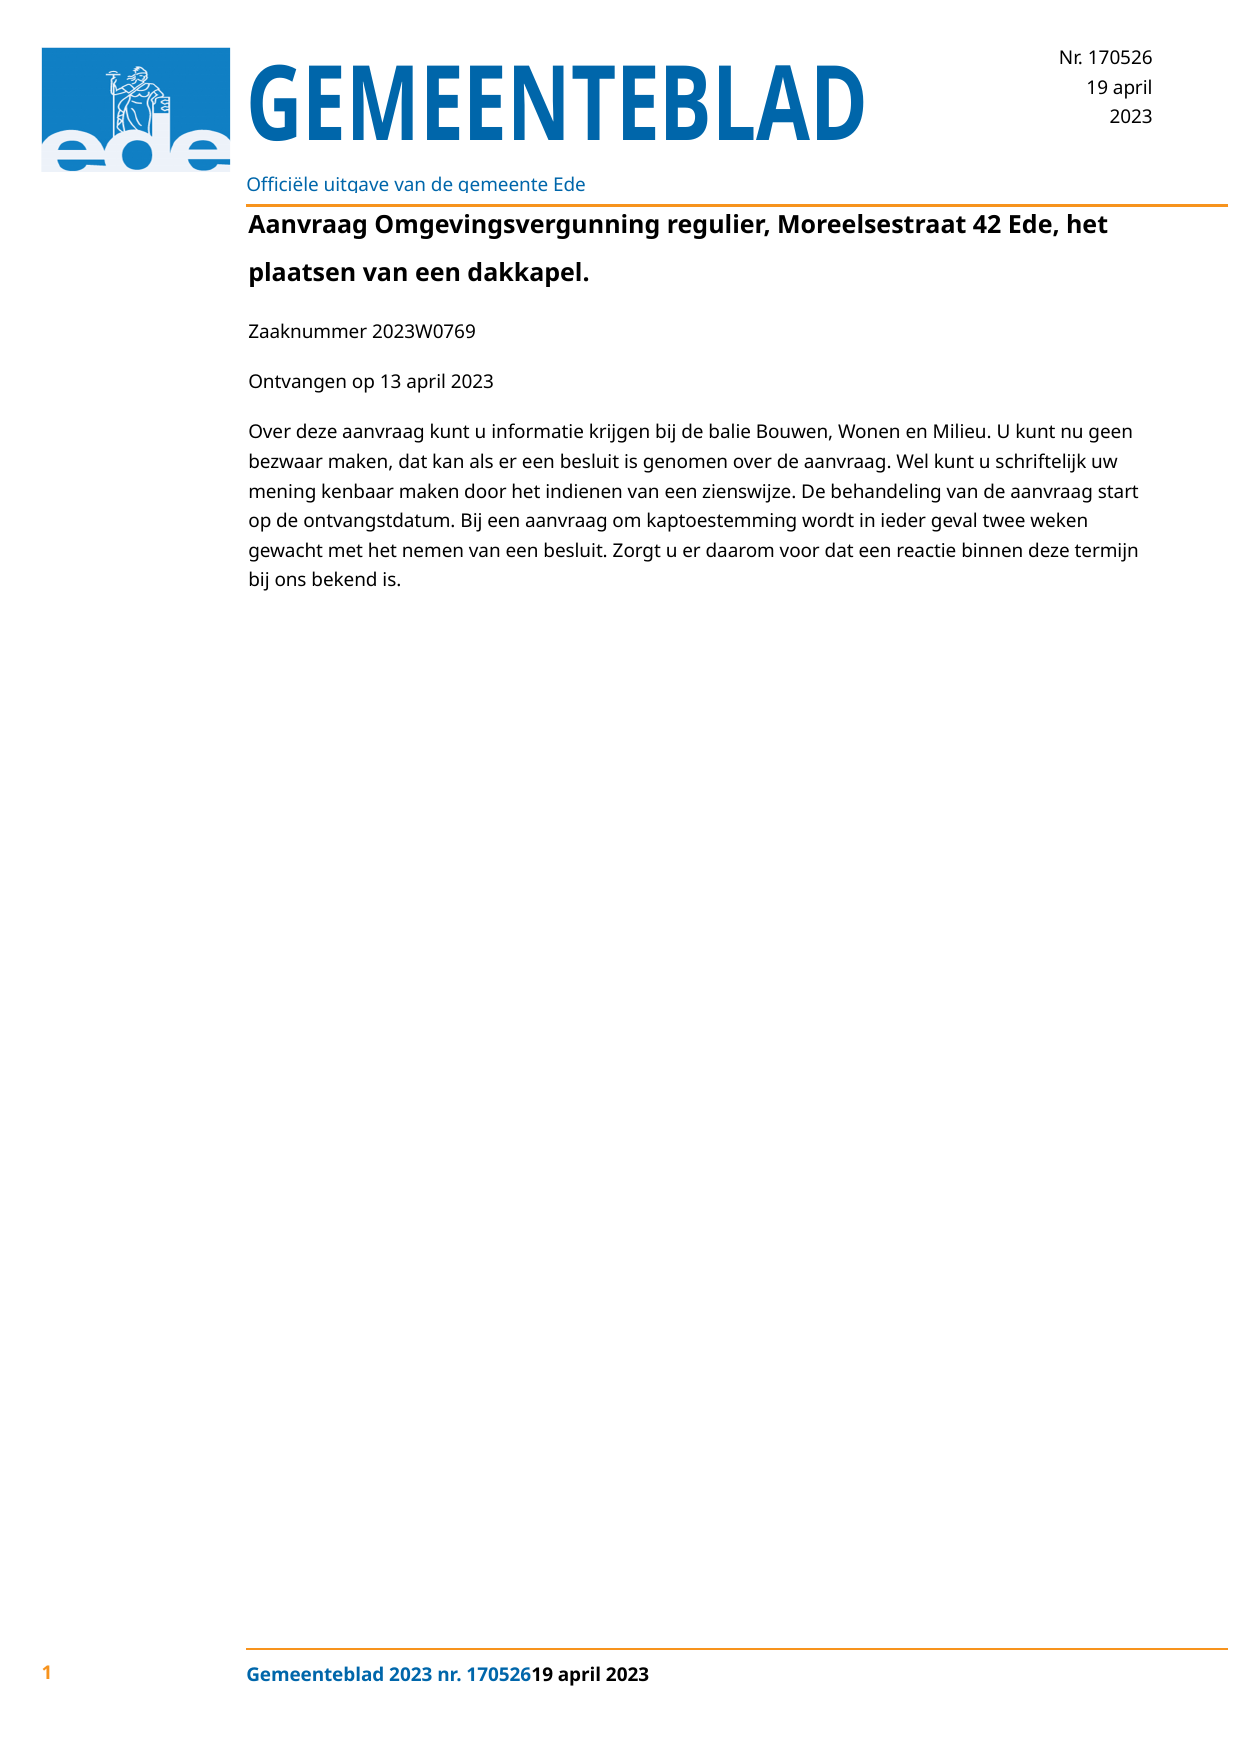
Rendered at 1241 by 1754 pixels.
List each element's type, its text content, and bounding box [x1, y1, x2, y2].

text Aanvraag Omgevingsvergunning regulier, Moreelsestraat 42 Ede, het plaatsen van een dakkapel. [248, 207, 1152, 288]
text Over deze aanvraag kunt u informatie krijgen bij de balie Bouwen, Wonen en Milieu. U kunt nu geen bezwaar maken, dat kan als er een besluit is genomen over de aanvraag. Wel kunt u schriftelijk uw mening kenbaar maken door het indienen van een zienswijze. De behandeling van de aanvraag start op de ontvangstdatum. Bij een aanvraag om kaptoestemming wordt in ieder geval twee weken gewacht met het nemen van een besluit. Zorgt u er daarom voor dat een reactie binnen deze termijn bij ons bekend is. [248, 419, 1152, 592]
picture [41, 47, 231, 172]
text Zaaknummer 2023W0769 [248, 318, 1152, 344]
text Ontvangen op 13 april 2023 [248, 368, 1152, 394]
